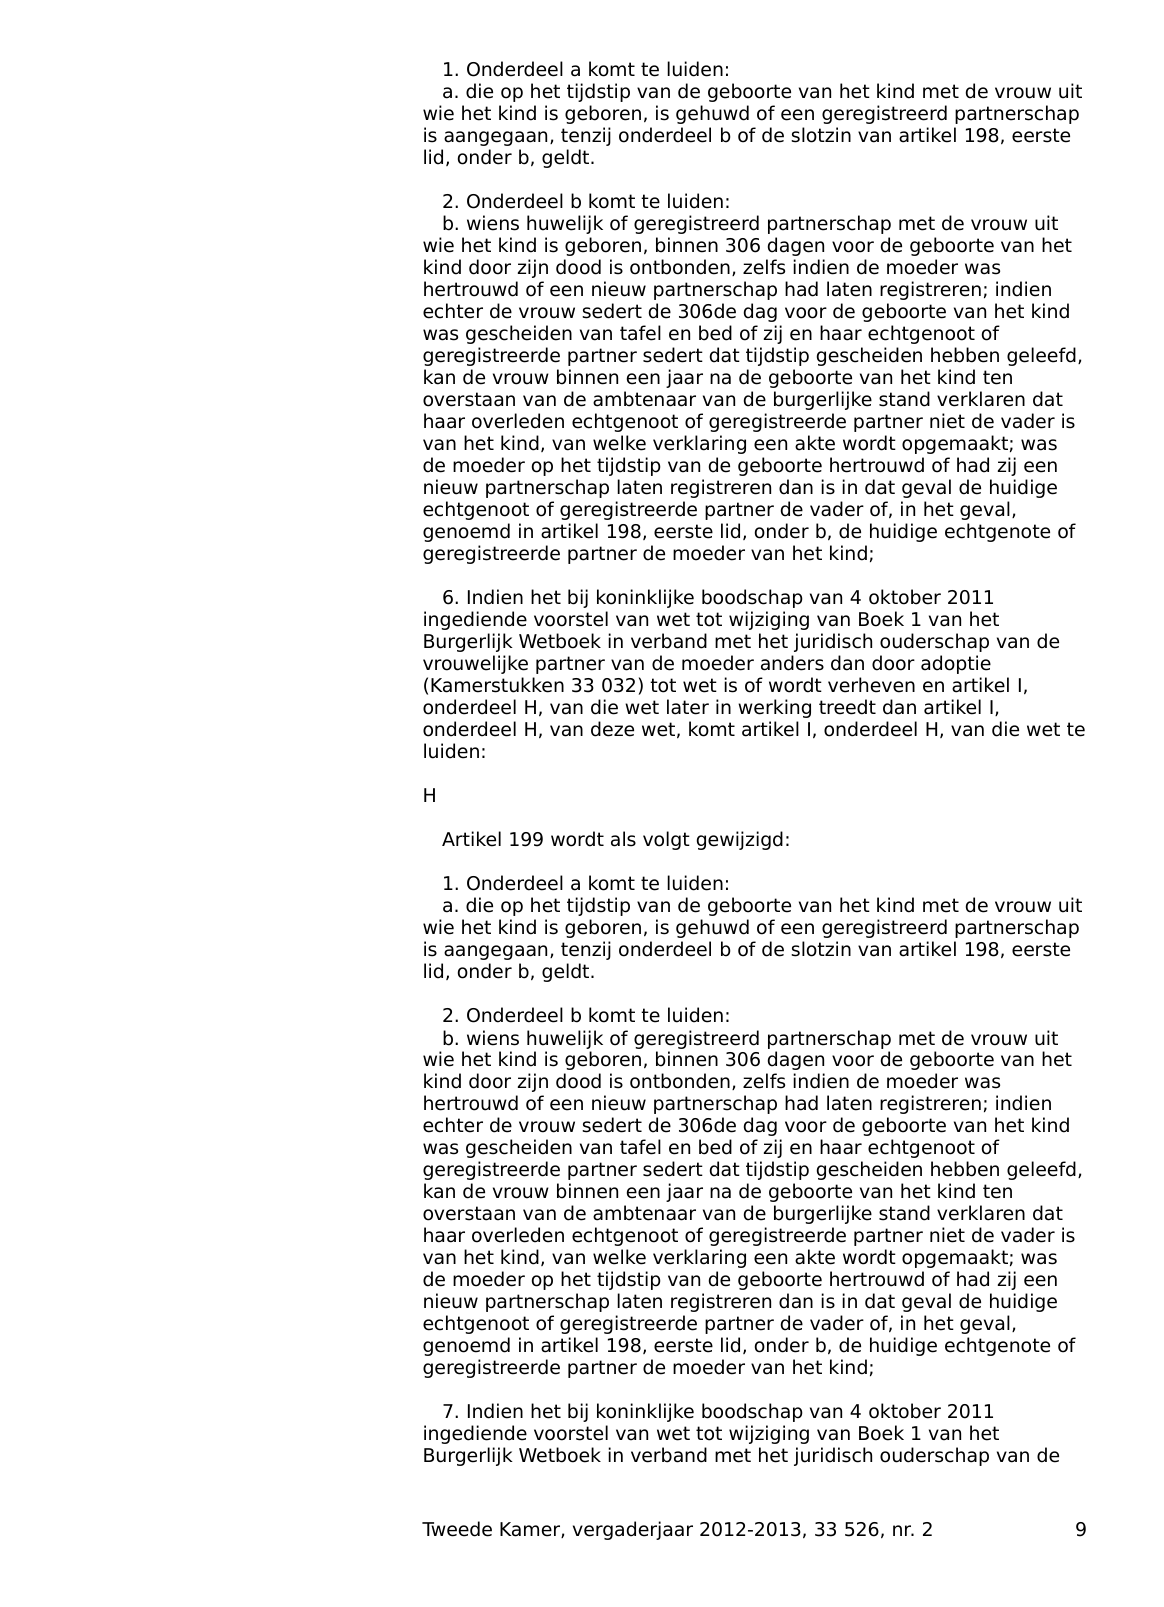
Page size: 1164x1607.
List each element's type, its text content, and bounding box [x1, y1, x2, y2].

text b. wiens huwelijk of geregistreerd partnerschap met de vrouw uit wie het kind is geboren, binnen 306 dagen voor de geboorte van het kind door zijn dood is ontbonden, zelfs indien de moeder was hertrouwd of een nieuw partnerschap had laten registreren; indien echter de vrouw sedert de 306de dag voor de geboorte van het kind was gescheiden van tafel en bed of zij en haar echtgenoot of geregistreerde partner sedert dat tijdstip gescheiden hebben geleefd, kan de vrouw binnen een jaar na de geboorte van het kind ten overstaan van de ambtenaar van de burgerlijke stand verklaren dat haar overleden echtgenoot of geregistreerde partner niet de vader is van het kind, van welke verklaring een akte wordt opgemaakt; was de moeder op het tijdstip van de geboorte hertrouwd of had zij een nieuw partnerschap laten registreren dan is in dat geval de huidige echtgenoot of geregistreerde partner de vader of, in het geval, genoemd in artikel 198, eerste lid, onder b, de huidige echtgenote of geregistreerde partner de moeder van het kind; [422, 1027, 1087, 1379]
text b. wiens huwelijk of geregistreerd partnerschap met de vrouw uit wie het kind is geboren, binnen 306 dagen voor de geboorte van het kind door zijn dood is ontbonden, zelfs indien de moeder was hertrouwd of een nieuw partnerschap had laten registreren; indien echter de vrouw sedert de 306de dag voor de geboorte van het kind was gescheiden van tafel en bed of zij en haar echtgenoot of geregistreerde partner sedert dat tijdstip gescheiden hebben geleefd, kan de vrouw binnen een jaar na de geboorte van het kind ten overstaan van de ambtenaar van de burgerlijke stand verklaren dat haar overleden echtgenoot of geregistreerde partner niet de vader is van het kind, van welke verklaring een akte wordt opgemaakt; was de moeder op het tijdstip van de geboorte hertrouwd of had zij een nieuw partnerschap laten registreren dan is in dat geval de huidige echtgenoot of geregistreerde partner de vader of, in het geval, genoemd in artikel 198, eerste lid, onder b, de huidige echtgenote of geregistreerde partner de moeder van het kind; [422, 213, 1087, 565]
text a. die op het tijdstip van de geboorte van het kind met de vrouw uit wie het kind is geboren, is gehuwd of een geregistreerd partnerschap is aangegaan, tenzij onderdeel b of de slotzin van artikel 198, eerste lid, onder b, geldt. [422, 81, 1087, 169]
text Artikel 199 wordt als volgt gewijzigd: [422, 829, 1087, 851]
text 6. Indien het bij koninklijke boodschap van 4 oktober 2011 ingediende voorstel van wet tot wijziging van Boek 1 van het Burgerlijk Wetboek in verband met het juridisch ouderschap van de vrouwelijke partner van de moeder anders dan door adoptie (Kamerstukken 33 032) tot wet is of wordt verheven en artikel I, onderdeel H, van die wet later in werking treedt dan artikel I, onderdeel H, van deze wet, komt artikel I, onderdeel H, van die wet te luiden: [422, 587, 1087, 763]
text H [422, 785, 1087, 807]
text 2. Onderdeel b komt te luiden: [422, 1005, 1087, 1027]
text 1. Onderdeel a komt te luiden: [422, 59, 1087, 81]
text 7. Indien het bij koninklijke boodschap van 4 oktober 2011 ingediende voorstel van wet tot wijziging van Boek 1 van het Burgerlijk Wetboek in verband met het juridisch ouderschap van de [422, 1401, 1087, 1467]
text a. die op het tijdstip van de geboorte van het kind met de vrouw uit wie het kind is geboren, is gehuwd of een geregistreerd partnerschap is aangegaan, tenzij onderdeel b of de slotzin van artikel 198, eerste lid, onder b, geldt. [422, 895, 1087, 983]
text 1. Onderdeel a komt te luiden: [422, 873, 1087, 895]
text 2. Onderdeel b komt te luiden: [422, 191, 1087, 213]
